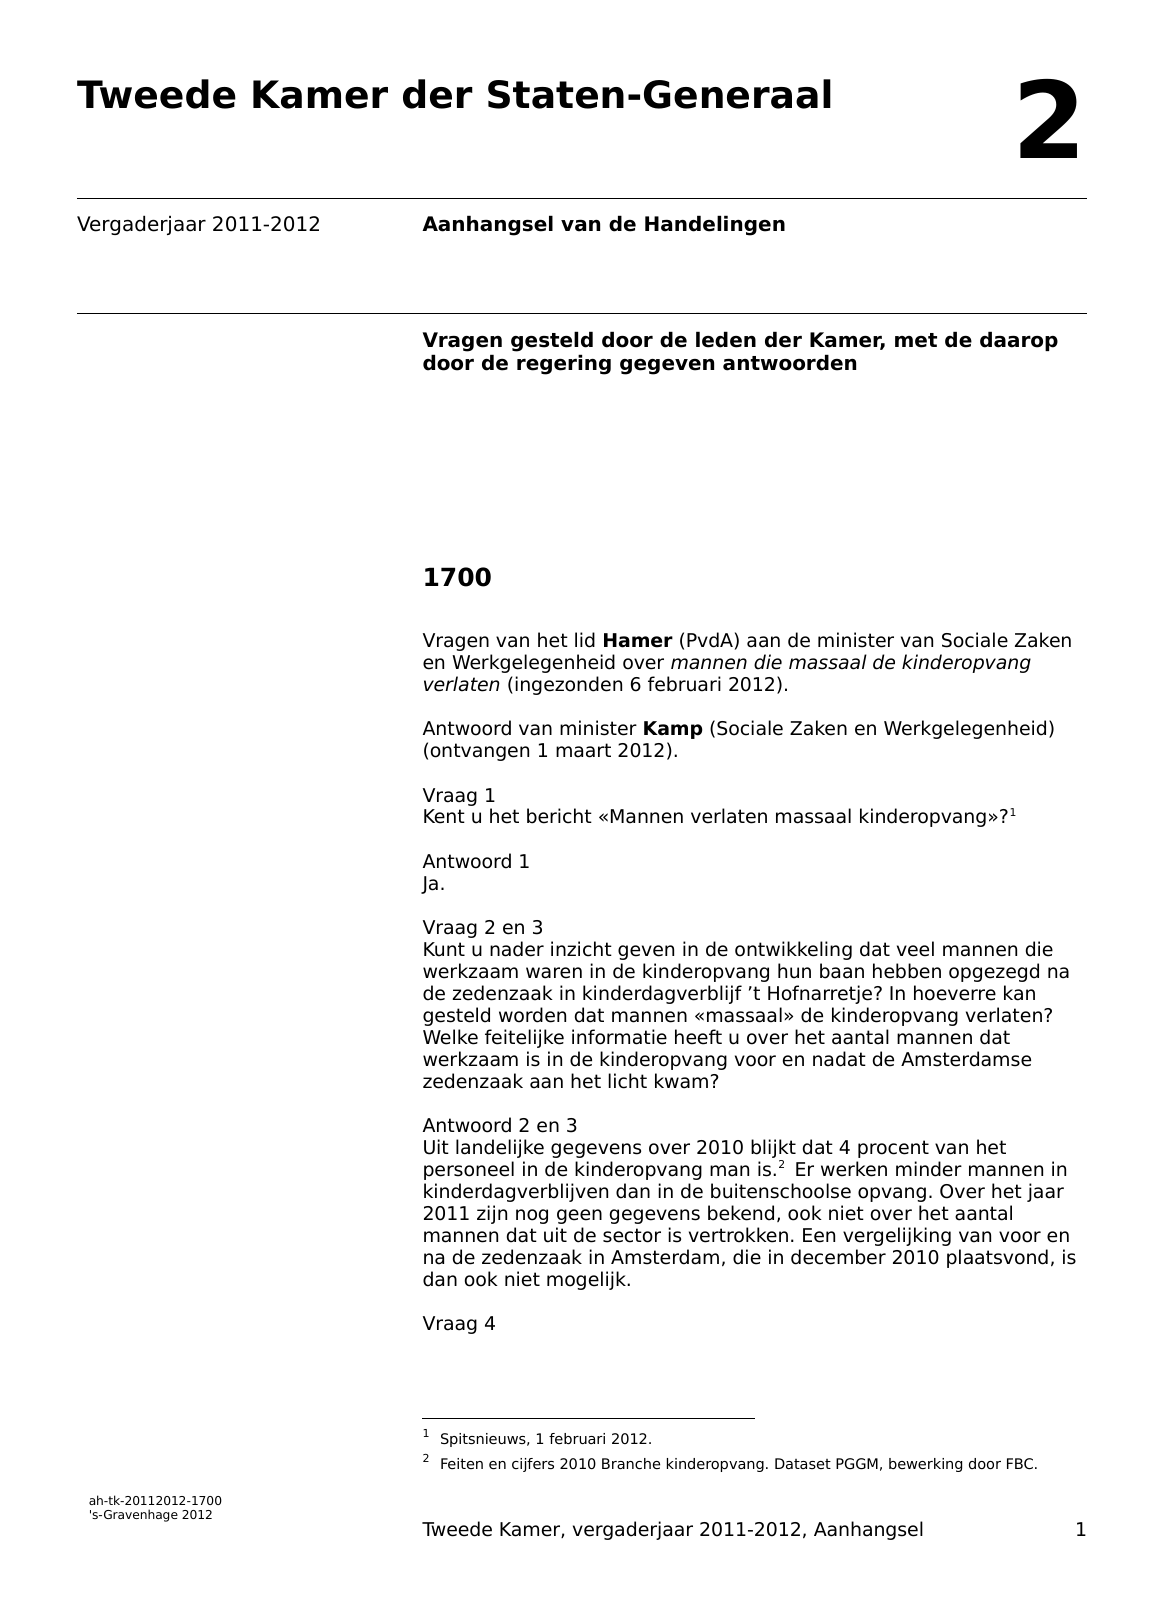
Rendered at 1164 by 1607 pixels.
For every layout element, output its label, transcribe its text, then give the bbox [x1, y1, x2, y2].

text ah-tk-20112012-1700 [88, 1494, 323, 1508]
table_cell [77, 314, 422, 375]
text Vraag 2 en 3 [422, 917, 1087, 939]
text Kent u het bericht «Mannen verlaten massaal kinderopvang»? [422, 806, 1087, 828]
text Vraag 4 [422, 1313, 1087, 1335]
text Antwoord 1 [422, 851, 1087, 873]
table_cell Aanhangsel van de Handelingen [422, 199, 1087, 313]
text Kunt u nader inzicht geven in de ontwikkeling dat veel mannen die werkzaam waren in de kinderopvang hun baan hebben opgezegd na de zedenzaak in kinderdagverblijf ’t Hofnarretje? In hoeverre kan gesteld worden dat mannen «massaal» de kinderopvang verlaten? [422, 939, 1087, 1027]
text Vragen van het lid Hamer (PvdA) aan de minister van Sociale Zaken en Werkgelegenheid over mannen die massaal de kinderopvang verlaten (ingezonden 6 februari 2012). [422, 630, 1087, 696]
text Feiten en cijfers 2010 Branche kinderopvang. Dataset PGGM, bewerking door FBC. [422, 1452, 1087, 1474]
text Ja. [422, 873, 1087, 894]
table_header Tweede Kamer der Staten-Generaal [77, 59, 886, 198]
text 1700 [422, 563, 1087, 592]
text 's-Gravenhage 2012 [88, 1508, 323, 1522]
text Spitsnieuws, 1 februari 2012. [422, 1427, 1087, 1449]
text Vraag 1 [422, 784, 1087, 806]
text Welke feitelijke informatie heeft u over het aantal mannen dat werkzaam is in de kinderopvang voor en nadat de Amsterdamse zedenzaak aan het licht kwam? [422, 1027, 1087, 1093]
table_cell Vergaderjaar 2011-2012 [77, 199, 422, 313]
text Antwoord 2 en 3 [422, 1115, 1087, 1137]
table_cell Vragen gesteld door de leden der Kamer, met de daarop door de regering gegeven antwoorden [422, 314, 1087, 375]
table_header 2 [886, 59, 1087, 198]
text Antwoord van minister Kamp (Sociale Zaken en Werkgelegenheid) (ontvangen 1 maart 2012). [422, 718, 1087, 762]
text Uit landelijke gegevens over 2010 blijkt dat 4 procent van het personeel in de kinderopvang man is. Er werken minder mannen in kinderdagverblijven dan in de buitenschoolse opvang. Over het jaar 2011 zijn nog geen gegevens bekend, ook niet over het aantal mannen dat uit de sector is vertrokken. Een vergelijking van voor en na de zedenzaak in Amsterdam, die in december 2010 plaatsvond, is dan ook niet mogelijk. [422, 1137, 1087, 1291]
